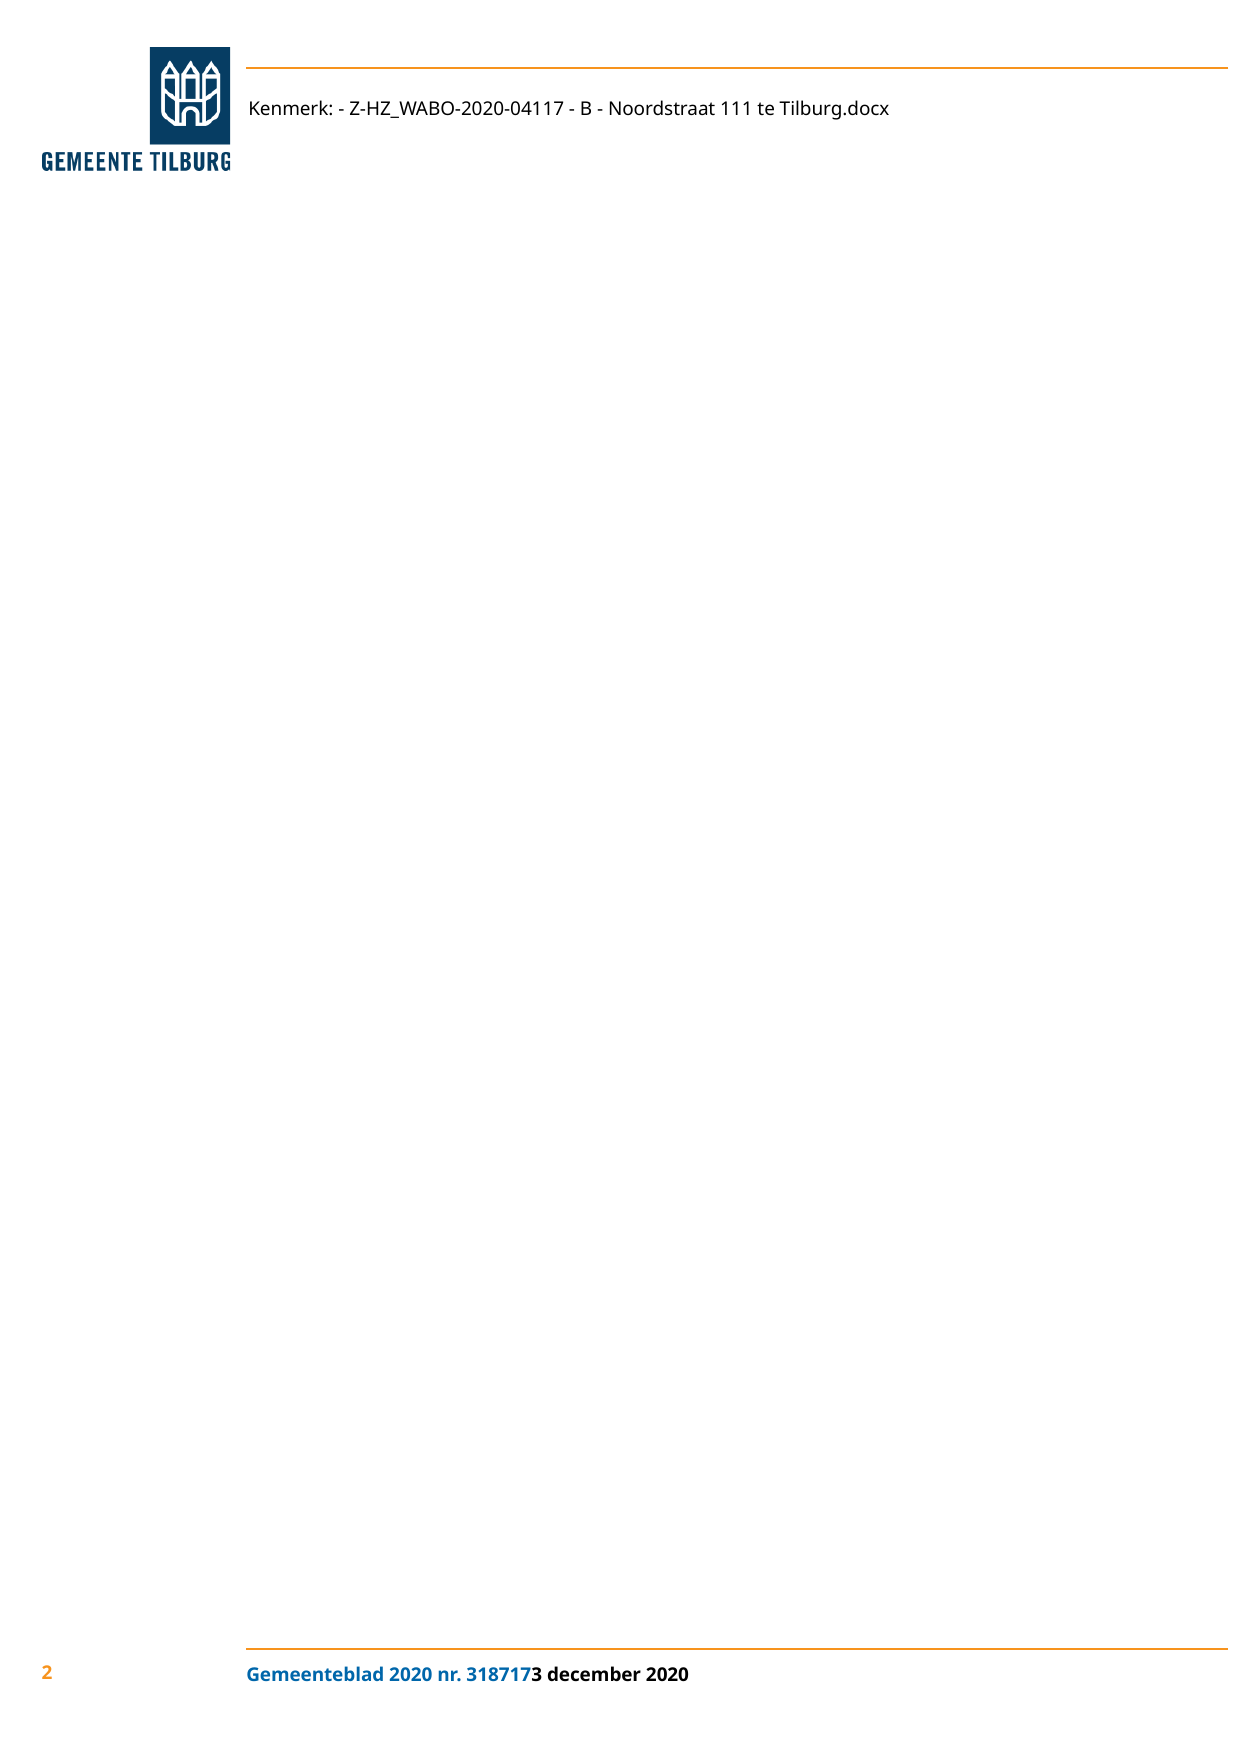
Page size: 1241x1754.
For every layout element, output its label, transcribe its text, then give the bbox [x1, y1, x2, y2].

picture [41, 47, 231, 172]
text Kenmerk: - Z-HZ_WABO-2020-04117 - B - Noordstraat 111 te Tilburg.docx [248, 95, 1152, 121]
